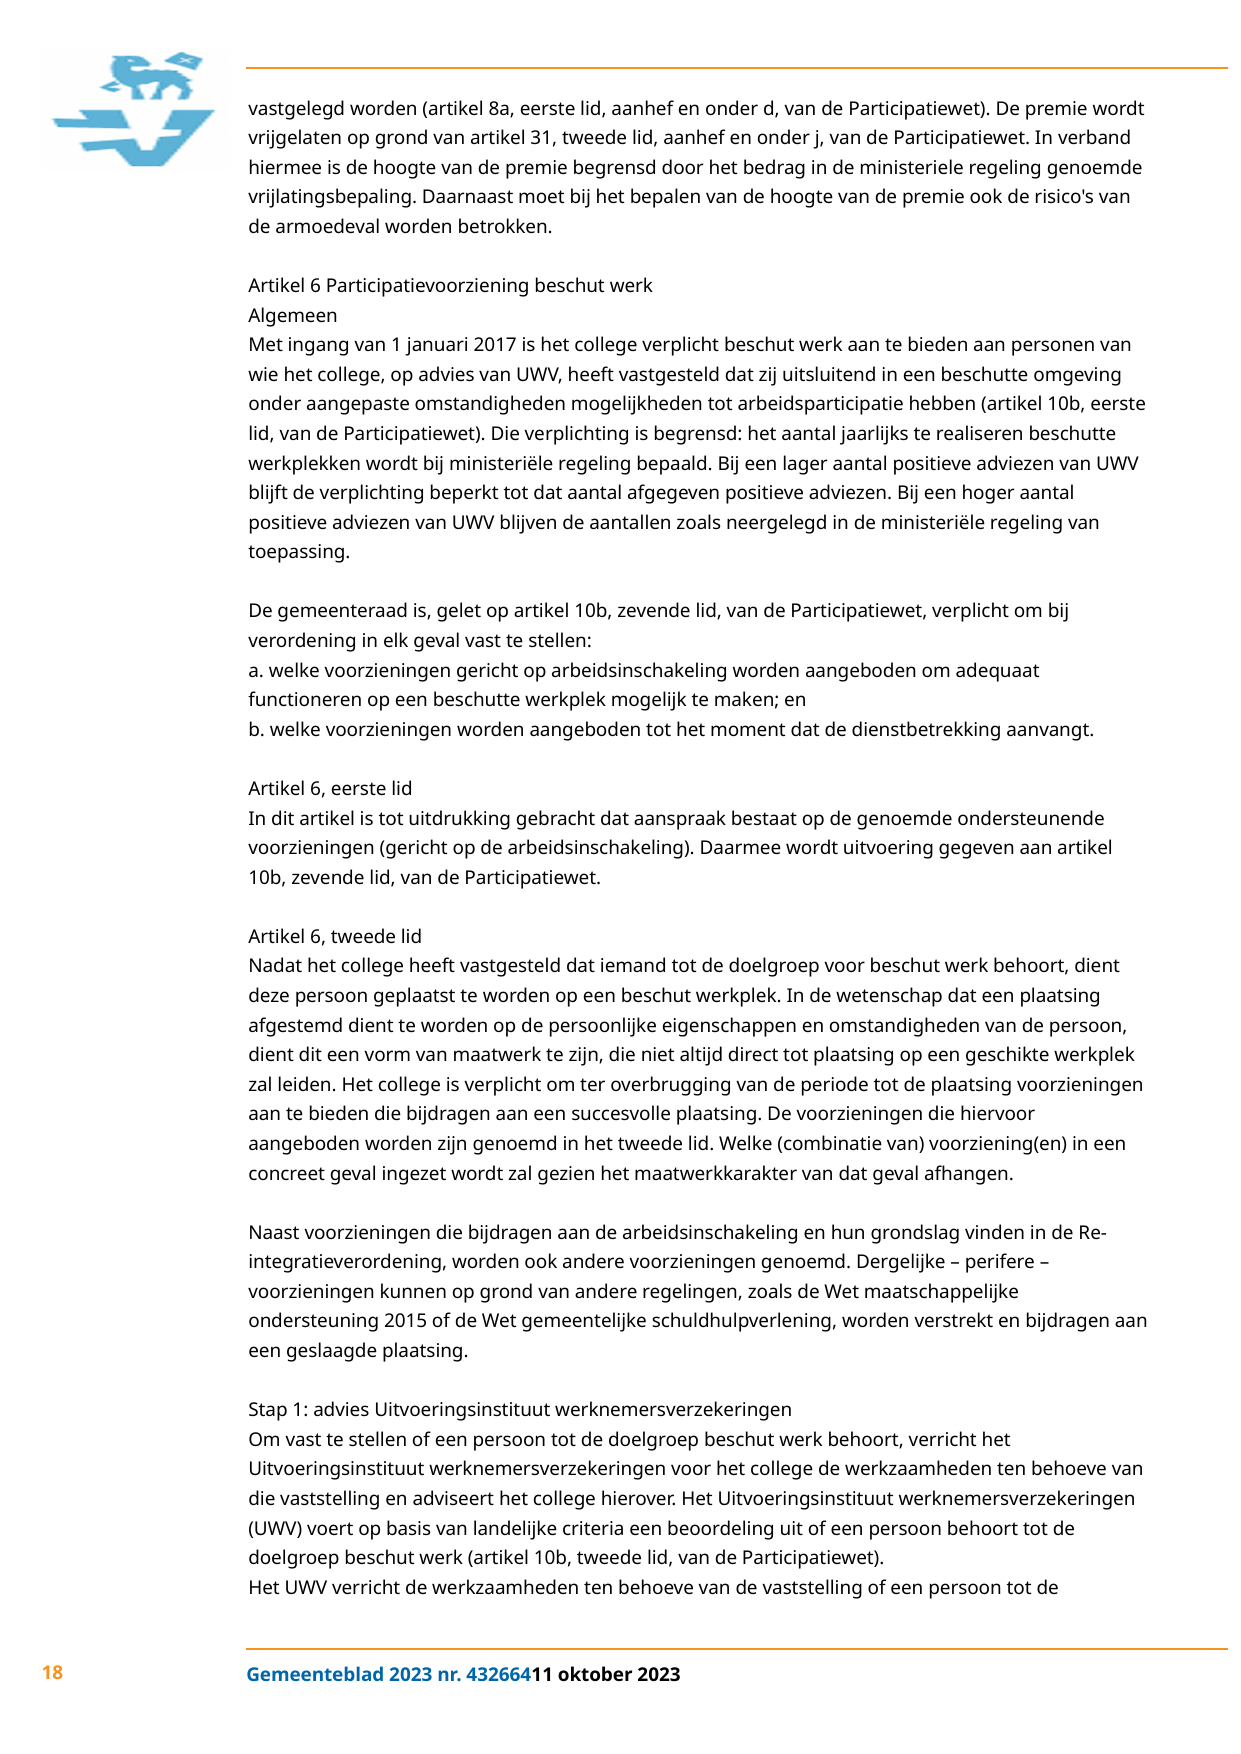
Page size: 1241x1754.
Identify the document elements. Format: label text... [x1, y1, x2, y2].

text Artikel 6 Participatievoorziening beschut werk [248, 272, 1152, 298]
text In dit artikel is tot uitdrukking gebracht dat aanspraak bestaat op de genoemde ondersteunende voorzieningen (gericht op de arbeidsinschakeling). Daarmee wordt uitvoering gegeven aan artikel 10b, zevende lid, van de Participatiewet. [248, 805, 1152, 890]
picture [41, 47, 231, 172]
text Artikel 6, eerste lid [248, 775, 1152, 801]
text Stap 1: advies Uitvoeringsinstituut werknemersverzekeringen [248, 1396, 1152, 1422]
text Nadat het college heeft vastgesteld dat iemand tot de doelgroep voor beschut werk behoort, dient deze persoon geplaatst te worden op een beschut werkplek. In de wetenschap dat een plaatsing afgestemd dient te worden op de persoonlijke eigenschappen en omstandigheden van de persoon, dient dit een vorm van maatwerk te zijn, die niet altijd direct tot plaatsing op een geschikte werkplek zal leiden. Het college is verplicht om ter overbrugging van de periode tot de plaatsing voorzieningen aan te bieden die bijdragen aan een succesvolle plaatsing. De voorzieningen die hiervoor aangeboden worden zijn genoemd in het tweede lid. Welke (combinatie van) voorziening(en) in een concreet geval ingezet wordt zal gezien het maatwerkkarakter van dat geval afhangen. [248, 953, 1152, 1186]
text b. welke voorzieningen worden aangeboden tot het moment dat de dienstbetrekking aanvangt. [248, 716, 1152, 742]
text Om vast te stellen of een persoon tot de doelgroep beschut werk behoort, verricht het Uitvoeringsinstituut werknemersverzekeringen voor het college de werkzaamheden ten behoeve van die vaststelling en adviseert het college hierover. Het Uitvoeringsinstituut werknemersverzekeringen (UWV) voert op basis van landelijke criteria een beoordeling uit of een persoon behoort tot de doelgroep beschut werk (artikel 10b, tweede lid, van de Participatiewet). [248, 1426, 1152, 1570]
text Naast voorzieningen die bijdragen aan de arbeidsinschakeling en hun grondslag vinden in de Re-integratieverordening, worden ook andere voorzieningen genoemd. Dergelijke – perifere – voorzieningen kunnen op grond van andere regelingen, zoals de Wet maatschappelijke ondersteuning 2015 of de Wet gemeentelijke schuldhulpverlening, worden verstrekt en bijdragen aan een geslaagde plaatsing. [248, 1219, 1152, 1363]
text De gemeenteraad is, gelet op artikel 10b, zevende lid, van de Participatiewet, verplicht om bij verordening in elk geval vast te stellen: [248, 598, 1152, 653]
text Met ingang van 1 januari 2017 is het college verplicht beschut werk aan te bieden aan personen van wie het college, op advies van UWV, heeft vastgesteld dat zij uitsluitend in een beschutte omgeving onder aangepaste omstandigheden mogelijkheden tot arbeidsparticipatie hebben (artikel 10b, eerste lid, van de Participatiewet). Die verplichting is begrensd: het aantal jaarlijks te realiseren beschutte werkplekken wordt bij ministeriële regeling bepaald. Bij een lager aantal positieve adviezen van UWV blijft de verplichting beperkt tot dat aantal afgegeven positieve adviezen. Bij een hoger aantal positieve adviezen van UWV blijven de aantallen zoals neergelegd in de ministeriële regeling van toepassing. [248, 331, 1152, 564]
text Algemeen [248, 302, 1152, 328]
text a. welke voorzieningen gericht op arbeidsinschakeling worden aangeboden om adequaat functioneren op een beschutte werkplek mogelijk te maken; en [248, 657, 1152, 712]
text Artikel 6, tweede lid [248, 923, 1152, 949]
text vastgelegd worden (artikel 8a, eerste lid, aanhef en onder d, van de Participatiewet). De premie wordt vrijgelaten op grond van artikel 31, tweede lid, aanhef en onder j, van de Participatiewet. In verband hiermee is de hoogte van de premie begrensd door het bedrag in de ministeriele regeling genoemde vrijlatingsbepaling. Daarnaast moet bij het bepalen van de hoogte van de premie ook de risico's van de armoedeval worden betrokken. [248, 95, 1152, 239]
text Het UWV verricht de werkzaamheden ten behoeve van de vaststelling of een persoon tot de [248, 1574, 1152, 1600]
